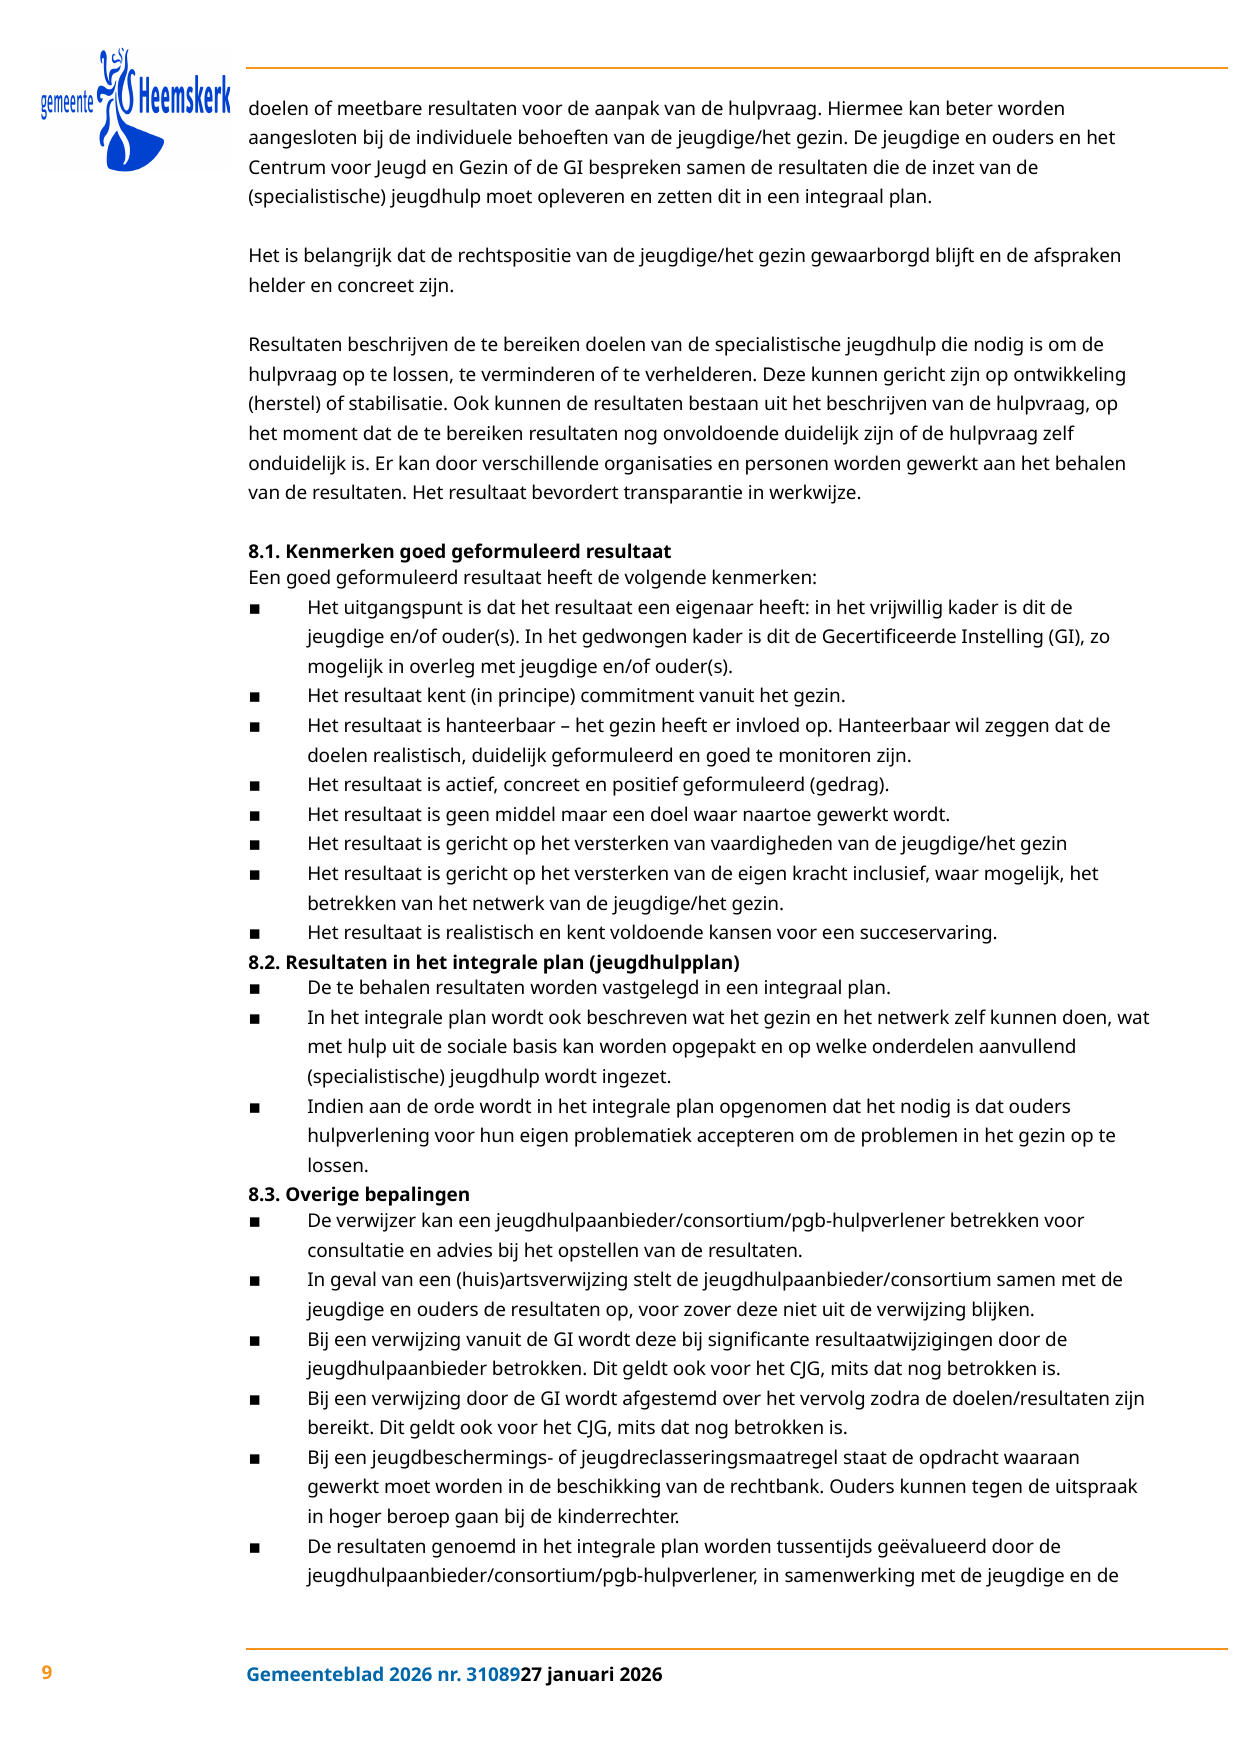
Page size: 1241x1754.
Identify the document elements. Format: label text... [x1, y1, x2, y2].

list Bij een jeugdbeschermings- of jeugdreclasseringsmaatregel staat de opdracht waaraan gewerkt moet worden in de beschikking van de rechtbank. Ouders kunnen tegen de uitspraak in hoger beroep gaan bij de kinderrechter. [248, 1444, 1152, 1529]
list Het resultaat is gericht op het versterken van vaardigheden van de jeugdige/het gezin [248, 831, 1152, 856]
list Het resultaat is hanteerbaar – het gezin heeft er invloed op. Hanteerbaar wil zeggen dat de doelen realistisch, duidelijk geformuleerd en goed te monitoren zijn. [248, 712, 1152, 767]
text doelen of meetbare resultaten voor de aanpak van de hulpvraag. Hiermee kan beter worden aangesloten bij de individuele behoeften van de jeugdige/het gezin. De jeugdige en ouders en het Centrum voor Jeugd en Gezin of de GI bespreken samen de resultaten die de inzet van de (specialistische) jeugdhulp moet opleveren en zetten dit in een integraal plan. [248, 95, 1152, 209]
list De te behalen resultaten worden vastgelegd in een integraal plan. [248, 974, 1152, 1000]
list Het resultaat kent (in principe) commitment vanuit het gezin. [248, 683, 1152, 708]
list De resultaten genoemd in het integrale plan worden tussentijds geëvalueerd door de jeugdhulpaanbieder/consortium/pgb-hulpverlener, in samenwerking met de jeugdige en de [248, 1533, 1152, 1588]
list Het resultaat is geen middel maar een doel waar naartoe gewerkt wordt. [248, 801, 1152, 827]
list In geval van een (huis)artsverwijzing stelt de jeugdhulpaanbieder/consortium samen met de jeugdige en ouders de resultaten op, voor zover deze niet uit de verwijzing blijken. [248, 1267, 1152, 1322]
list Het resultaat is gericht op het versterken van de eigen kracht inclusief, waar mogelijk, het betrekken van het netwerk van de jeugdige/het gezin. [248, 860, 1152, 915]
list Het resultaat is actief, concreet en positief geformuleerd (gedrag). [248, 771, 1152, 797]
text 8.3. Overige bepalingen [248, 1182, 1152, 1207]
list De verwijzer kan een jeugdhulpaanbieder/consortium/pgb-hulpverlener betrekken voor consultatie en advies bij het opstellen van de resultaten. [248, 1207, 1152, 1263]
list In het integrale plan wordt ook beschreven wat het gezin en het netwerk zelf kunnen doen, wat met hulp uit de sociale basis kan worden opgepakt en op welke onderdelen aanvullend (specialistische) jeugdhulp wordt ingezet. [248, 1004, 1152, 1089]
text Het is belangrijk dat de rechtspositie van de jeugdige/het gezin gewaarborgd blijft en de afspraken helder en concreet zijn. [248, 243, 1152, 298]
text Resultaten beschrijven de te bereiken doelen van de specialistische jeugdhulp die nodig is om de hulpvraag op te lossen, te verminderen of te verhelderen. Deze kunnen gericht zijn op ontwikkeling (herstel) of stabilisatie. Ook kunnen de resultaten bestaan uit het beschrijven van de hulpvraag, op het moment dat de te bereiken resultaten nog onvoldoende duidelijk zijn of de hulpvraag zelf onduidelijk is. Er kan door verschillende organisaties en personen worden gewerkt aan het behalen van de resultaten. Het resultaat bevordert transparantie in werkwijze. [248, 331, 1152, 505]
list Het resultaat is realistisch en kent voldoende kansen voor een succeservaring. [248, 919, 1152, 945]
text 8.1. Kenmerken goed geformuleerd resultaat [248, 538, 1152, 564]
picture [41, 47, 231, 172]
text 8.2. Resultaten in het integrale plan (jeugdhulpplan) [248, 949, 1152, 974]
text Een goed geformuleerd resultaat heeft de volgende kenmerken: [248, 564, 1152, 590]
list Bij een verwijzing vanuit de GI wordt deze bij significante resultaatwijzigingen door de jeugdhulpaanbieder betrokken. Dit geldt ook voor het CJG, mits dat nog betrokken is. [248, 1326, 1152, 1381]
list Bij een verwijzing door de GI wordt afgestemd over het vervolg zodra de doelen/resultaten zijn bereikt. Dit geldt ook voor het CJG, mits dat nog betrokken is. [248, 1385, 1152, 1440]
list Indien aan de orde wordt in het integrale plan opgenomen dat het nodig is dat ouders hulpverlening voor hun eigen problematiek accepteren om de problemen in het gezin op te lossen. [248, 1093, 1152, 1178]
list Het uitgangspunt is dat het resultaat een eigenaar heeft: in het vrijwillig kader is dit de jeugdige en/of ouder(s). In het gedwongen kader is dit de Gecertificeerde Instelling (GI), zo mogelijk in overleg met jeugdige en/of ouder(s). [248, 594, 1152, 679]
